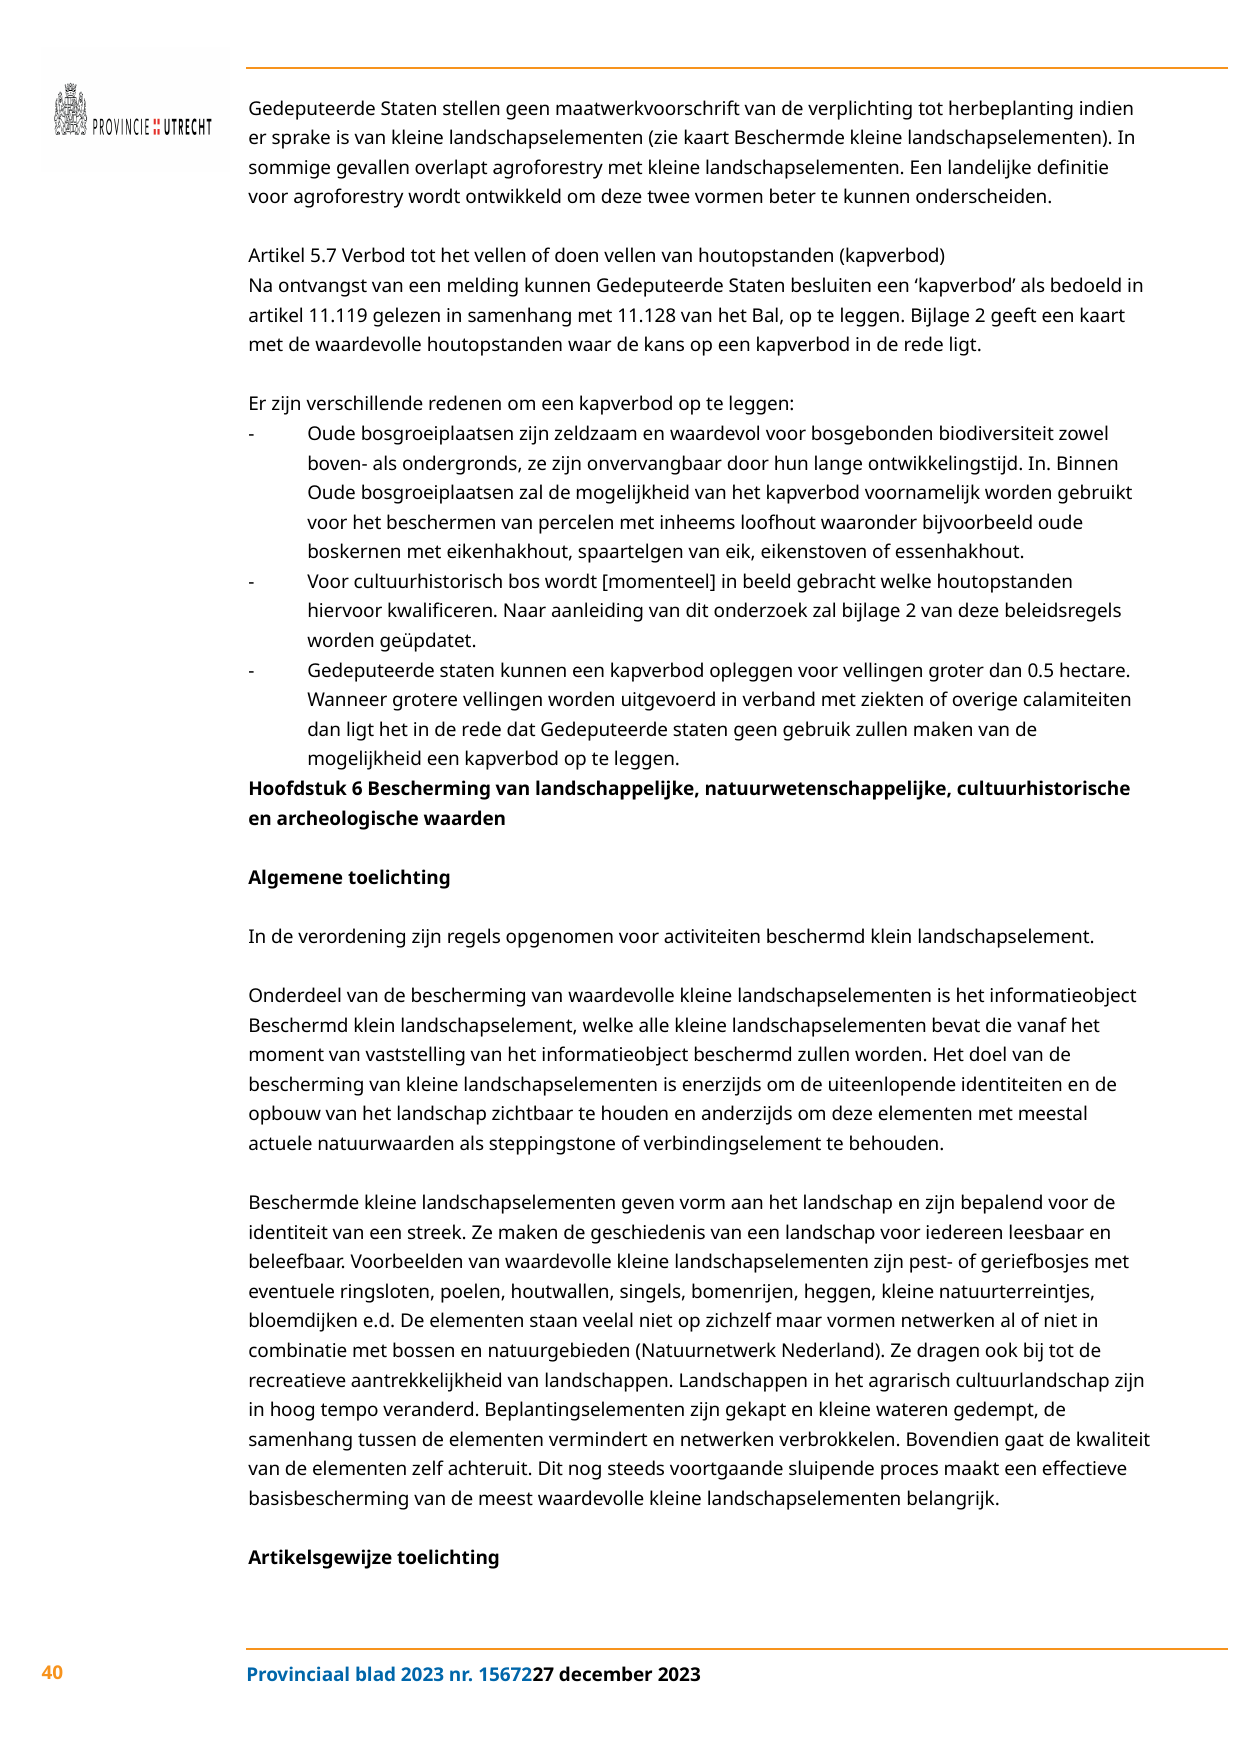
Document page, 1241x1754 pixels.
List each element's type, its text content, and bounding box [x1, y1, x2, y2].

text Onderdeel van de bescherming van waardevolle kleine landschapselementen is het informatieobject Beschermd klein landschapselement, welke alle kleine landschapselementen bevat die vanaf het moment van vaststelling van het informatieobject beschermd zullen worden. Het doel van de bescherming van kleine landschapselementen is enerzijds om de uiteenlopende identiteiten en de opbouw van het landschap zichtbaar te houden en anderzijds om deze elementen met meestal actuele natuurwaarden als steppingstone of verbindingselement te behouden. [248, 982, 1152, 1156]
text In de verordening zijn regels opgenomen voor activiteiten beschermd klein landschapselement. [248, 923, 1152, 949]
text Artikel 5.7 Verbod tot het vellen of doen vellen van houtopstanden (kapverbod) [248, 243, 1152, 268]
list Voor cultuurhistorisch bos wordt [momenteel] in beeld gebracht welke houtopstanden hiervoor kwalificeren. Naar aanleiding van dit onderzoek zal bijlage 2 van deze beleidsregels worden geüpdatet. [248, 568, 1152, 653]
text Beschermde kleine landschapselementen geven vorm aan het landschap en zijn bepalend voor de identiteit van een streek. Ze maken de geschiedenis van een landschap voor iedereen leesbaar en beleefbaar. Voorbeelden van waardevolle kleine landschapselementen zijn pest- of geriefbosjes met eventuele ringsloten, poelen, houtwallen, singels, bomenrijen, heggen, kleine natuurterreintjes, bloemdijken e.d. De elementen staan veelal niet op zichzelf maar vormen netwerken al of niet in combinatie met bossen en natuurgebieden (Natuurnetwerk Nederland). Ze dragen ook bij tot de recreatieve aantrekkelijkheid van landschappen. Landschappen in het agrarisch cultuurlandschap zijn in hoog tempo veranderd. Beplantingselementen zijn gekapt en kleine wateren gedempt, de samenhang tussen de elementen vermindert en netwerken verbrokkelen. Bovendien gaat de kwaliteit van de elementen zelf achteruit. Dit nog steeds voortgaande sluipende proces maakt een effectieve basisbescherming van de meest waardevolle kleine landschapselementen belangrijk. [248, 1189, 1152, 1511]
text Artikelsgewijze toelichting [248, 1544, 1152, 1570]
picture [41, 47, 231, 172]
list Gedeputeerde staten kunnen een kapverbod opleggen voor vellingen groter dan 0.5 hectare. Wanneer grotere vellingen worden uitgevoerd in verband met ziekten of overige calamiteiten dan ligt het in de rede dat Gedeputeerde staten geen gebruik zullen maken van de mogelijkheid een kapverbod op te leggen. [248, 657, 1152, 771]
text Algemene toelichting [248, 864, 1152, 890]
text Er zijn verschillende redenen om een kapverbod op te leggen: [248, 391, 1152, 416]
text Na ontvangst van een melding kunnen Gedeputeerde Staten besluiten een ‘kapverbod’ als bedoeld in artikel 11.119 gelezen in samenhang met 11.128 van het Bal, op te leggen. Bijlage 2 geeft een kaart met de waardevolle houtopstanden waar de kans op een kapverbod in de rede ligt. [248, 272, 1152, 357]
text Hoofdstuk 6 Bescherming van landschappelijke, natuurwetenschappelijke, cultuurhistorische en archeologische waarden [248, 775, 1152, 831]
text Gedeputeerde Staten stellen geen maatwerkvoorschrift van de verplichting tot herbeplanting indien er sprake is van kleine landschapselementen (zie kaart Beschermde kleine landschapselementen). In sommige gevallen overlapt agroforestry met kleine landschapselementen. Een landelijke definitie voor agroforestry wordt ontwikkeld om deze twee vormen beter te kunnen onderscheiden. [248, 95, 1152, 209]
list Oude bosgroeiplaatsen zijn zeldzaam en waardevol voor bosgebonden biodiversiteit zowel boven- als ondergronds, ze zijn onvervangbaar door hun lange ontwikkelingstijd. In. Binnen Oude bosgroeiplaatsen zal de mogelijkheid van het kapverbod voornamelijk worden gebruikt voor het beschermen van percelen met inheems loofhout waaronder bijvoorbeeld oude boskernen met eikenhakhout, spaartelgen van eik, eikenstoven of essenhakhout. [248, 420, 1152, 564]
